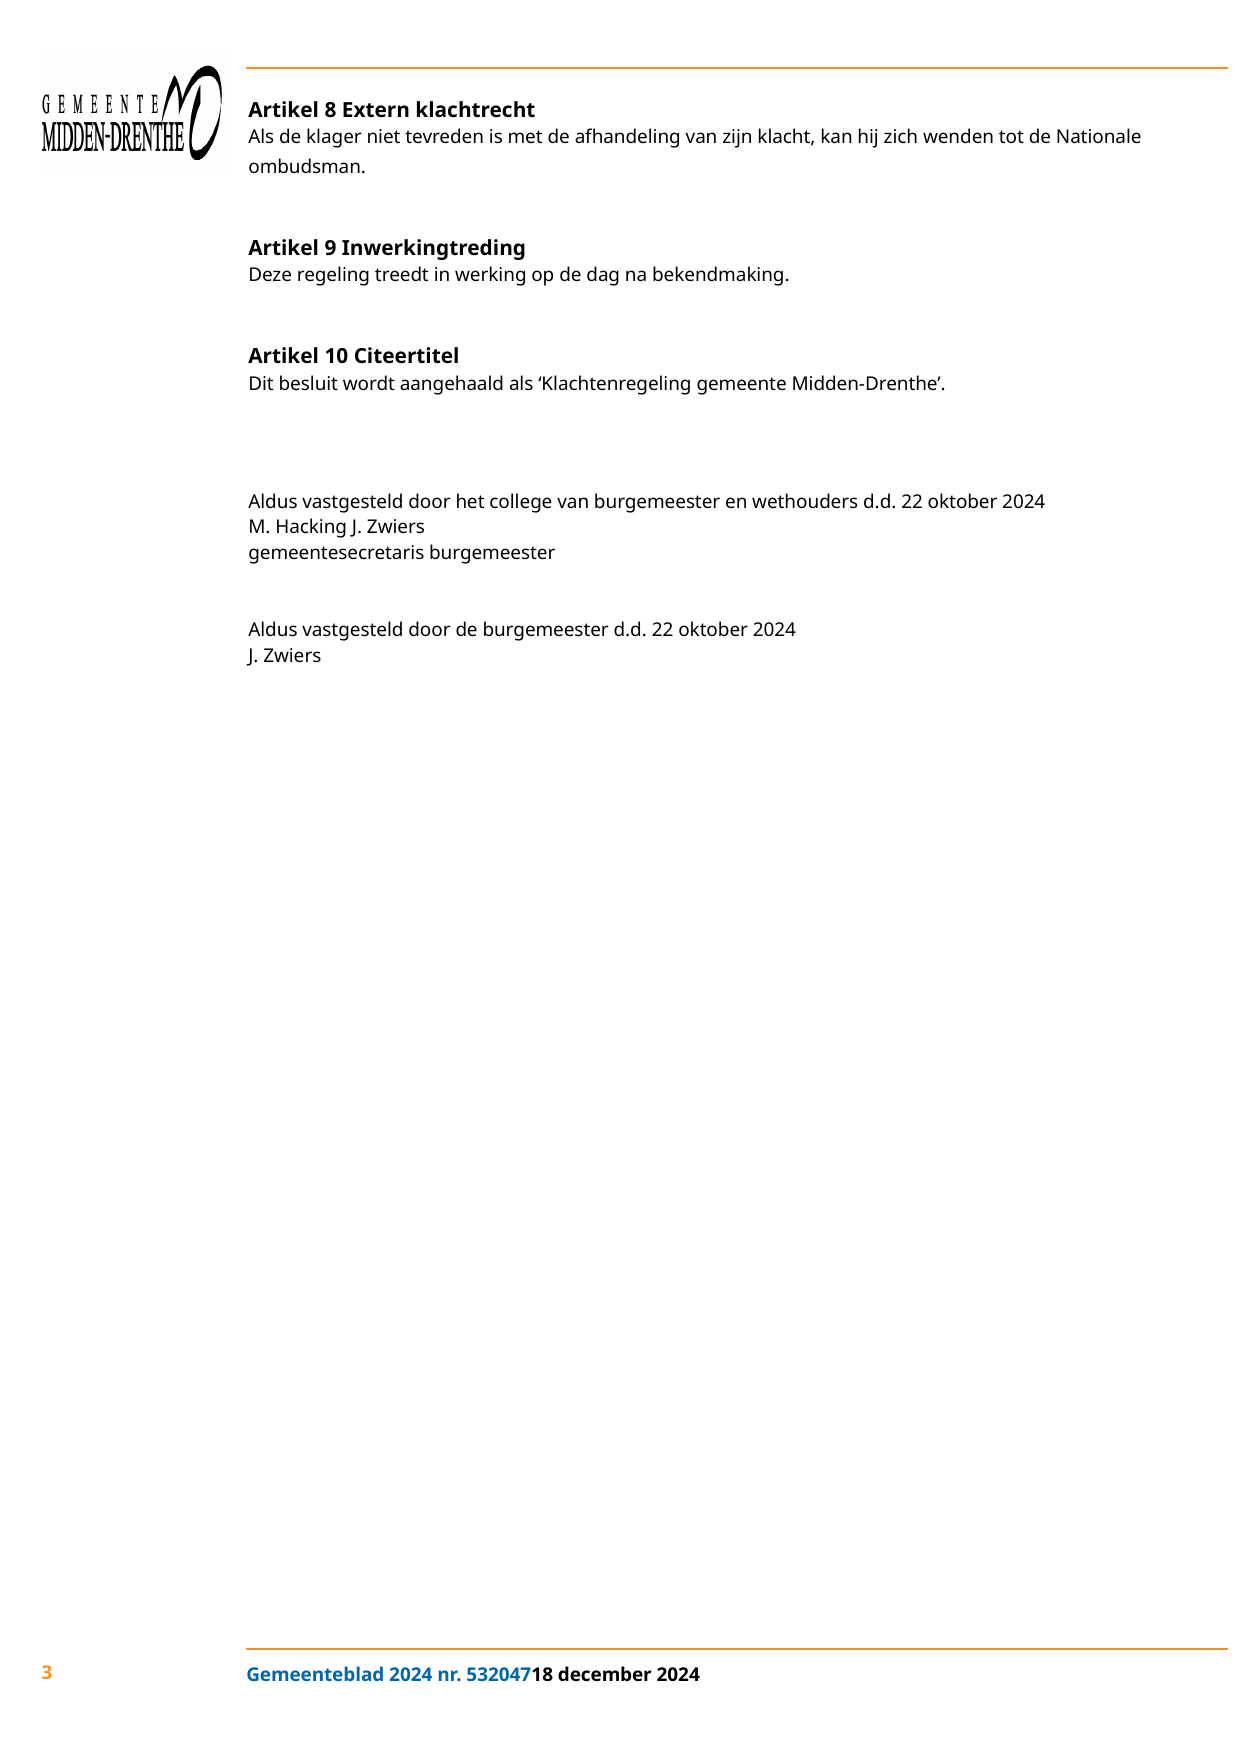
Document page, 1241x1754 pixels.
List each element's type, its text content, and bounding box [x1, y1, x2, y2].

text Deze regeling treedt in werking op de dag na bekendmaking. [248, 261, 1152, 287]
text Artikel 10 Citeertitel [248, 341, 1152, 370]
text Als de klager niet tevreden is met de afhandeling van zijn klacht, kan hij zich wenden tot de Nationale ombudsman. [248, 123, 1152, 178]
text Dit besluit wordt aangehaald als ‘Klachtenregeling gemeente Midden-Drenthe’. [248, 370, 1152, 395]
text Artikel 8 Extern klachtrecht [248, 95, 1152, 123]
text Artikel 9 Inwerkingtreding [248, 233, 1152, 261]
text gemeentesecretaris burgemeester [248, 539, 1152, 565]
text M. Hacking J. Zwiers [248, 514, 1152, 539]
text Aldus vastgesteld door het college van burgemeester en wethouders d.d. 22 oktober 2024 [248, 488, 1152, 514]
picture [41, 47, 231, 172]
text J. Zwiers [248, 642, 1152, 668]
text Aldus vastgesteld door de burgemeester d.d. 22 oktober 2024 [248, 617, 1152, 642]
